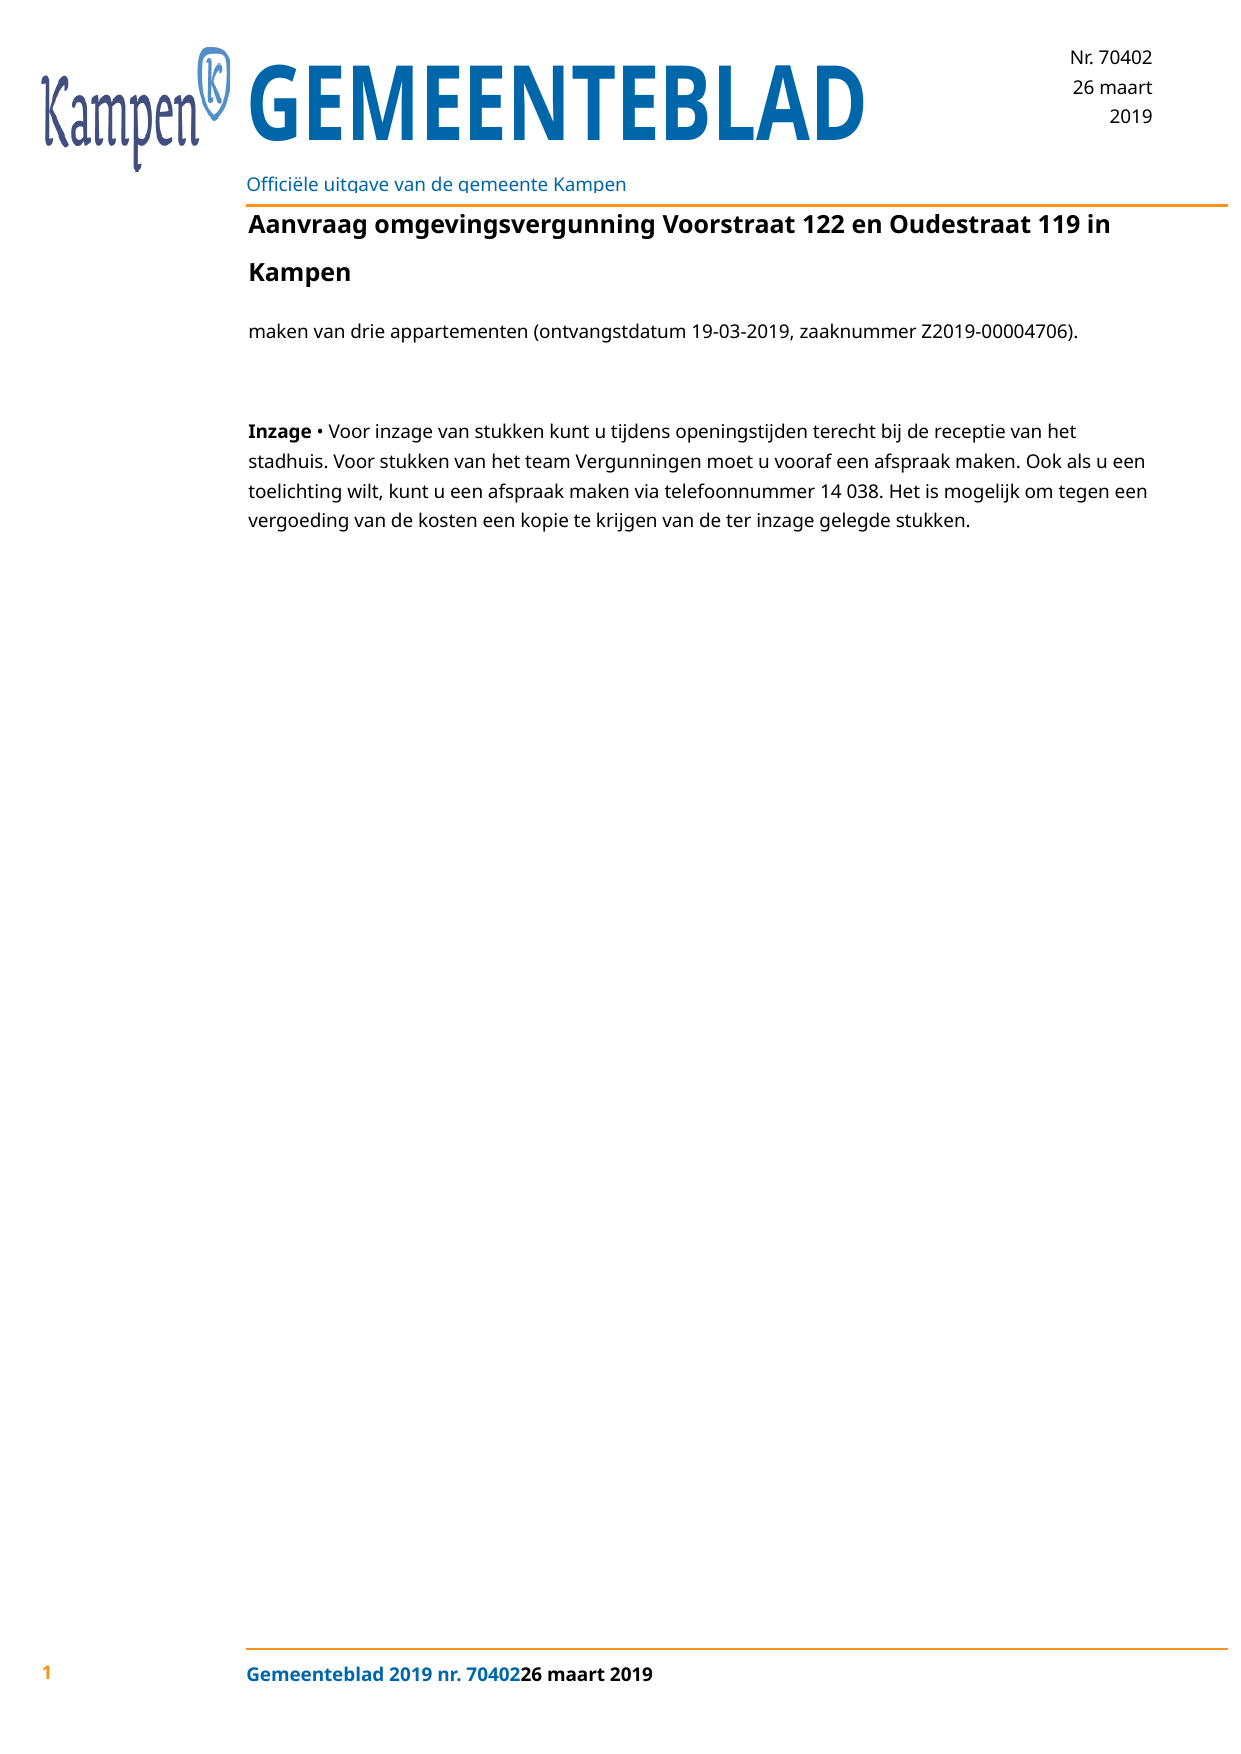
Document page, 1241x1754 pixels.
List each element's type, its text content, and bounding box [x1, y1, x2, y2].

text Inzage • Voor inzage van stukken kunt u tijdens openingstijden terecht bij de receptie van het stadhuis. Voor stukken van het team Vergunningen moet u vooraf een afspraak maken. Ook als u een toelichting wilt, kunt u een afspraak maken via telefoonnummer 14 038. Het is mogelijk om tegen een vergoeding van de kosten een kopie te krijgen van de ter inzage gelegde stukken. [248, 419, 1152, 533]
picture [41, 47, 231, 172]
text Aanvraag omgevingsvergunning Voorstraat 122 en Oudestraat 119 in Kampen [248, 207, 1152, 288]
text maken van drie appartementen (ontvangstdatum 19-03-2019, zaaknummer Z2019-00004706). [248, 318, 1152, 344]
